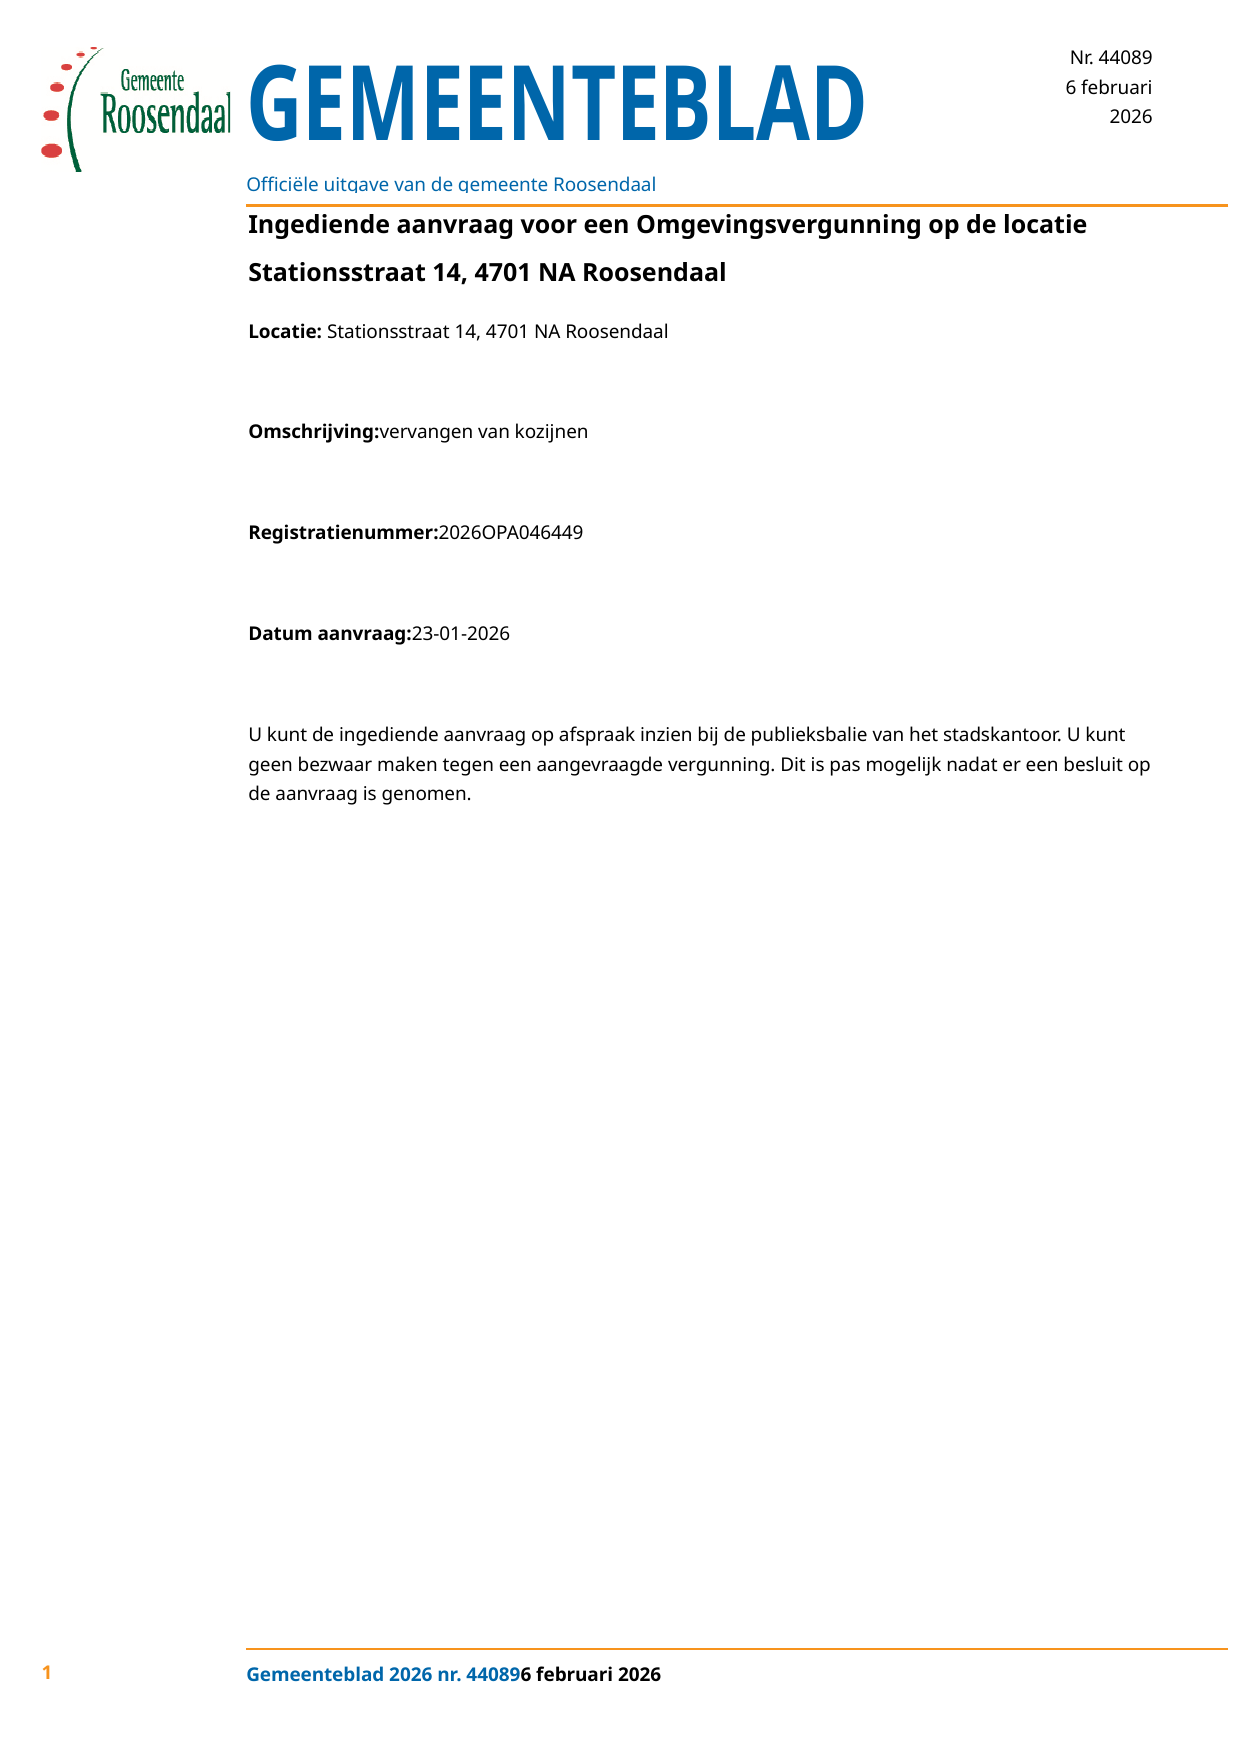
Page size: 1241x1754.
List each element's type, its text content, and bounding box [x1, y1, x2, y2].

text Datum aanvraag:23-01-2026 [248, 620, 1152, 646]
text Ingediende aanvraag voor een Omgevingsvergunning op de locatie Stationsstraat 14, 4701 NA Roosendaal [248, 207, 1152, 288]
text Locatie: Stationsstraat 14, 4701 NA Roosendaal [248, 318, 1152, 344]
text U kunt de ingediende aanvraag op afspraak inzien bij de publieksbalie van het stadskantoor. U kunt geen bezwaar maken tegen een aangevraagde vergunning. Dit is pas mogelijk nadat er een besluit op de aanvraag is genomen. [248, 721, 1152, 806]
picture [41, 47, 231, 172]
text Omschrijving:vervangen van kozijnen [248, 419, 1152, 444]
text Registratienummer:2026OPA046449 [248, 519, 1152, 545]
